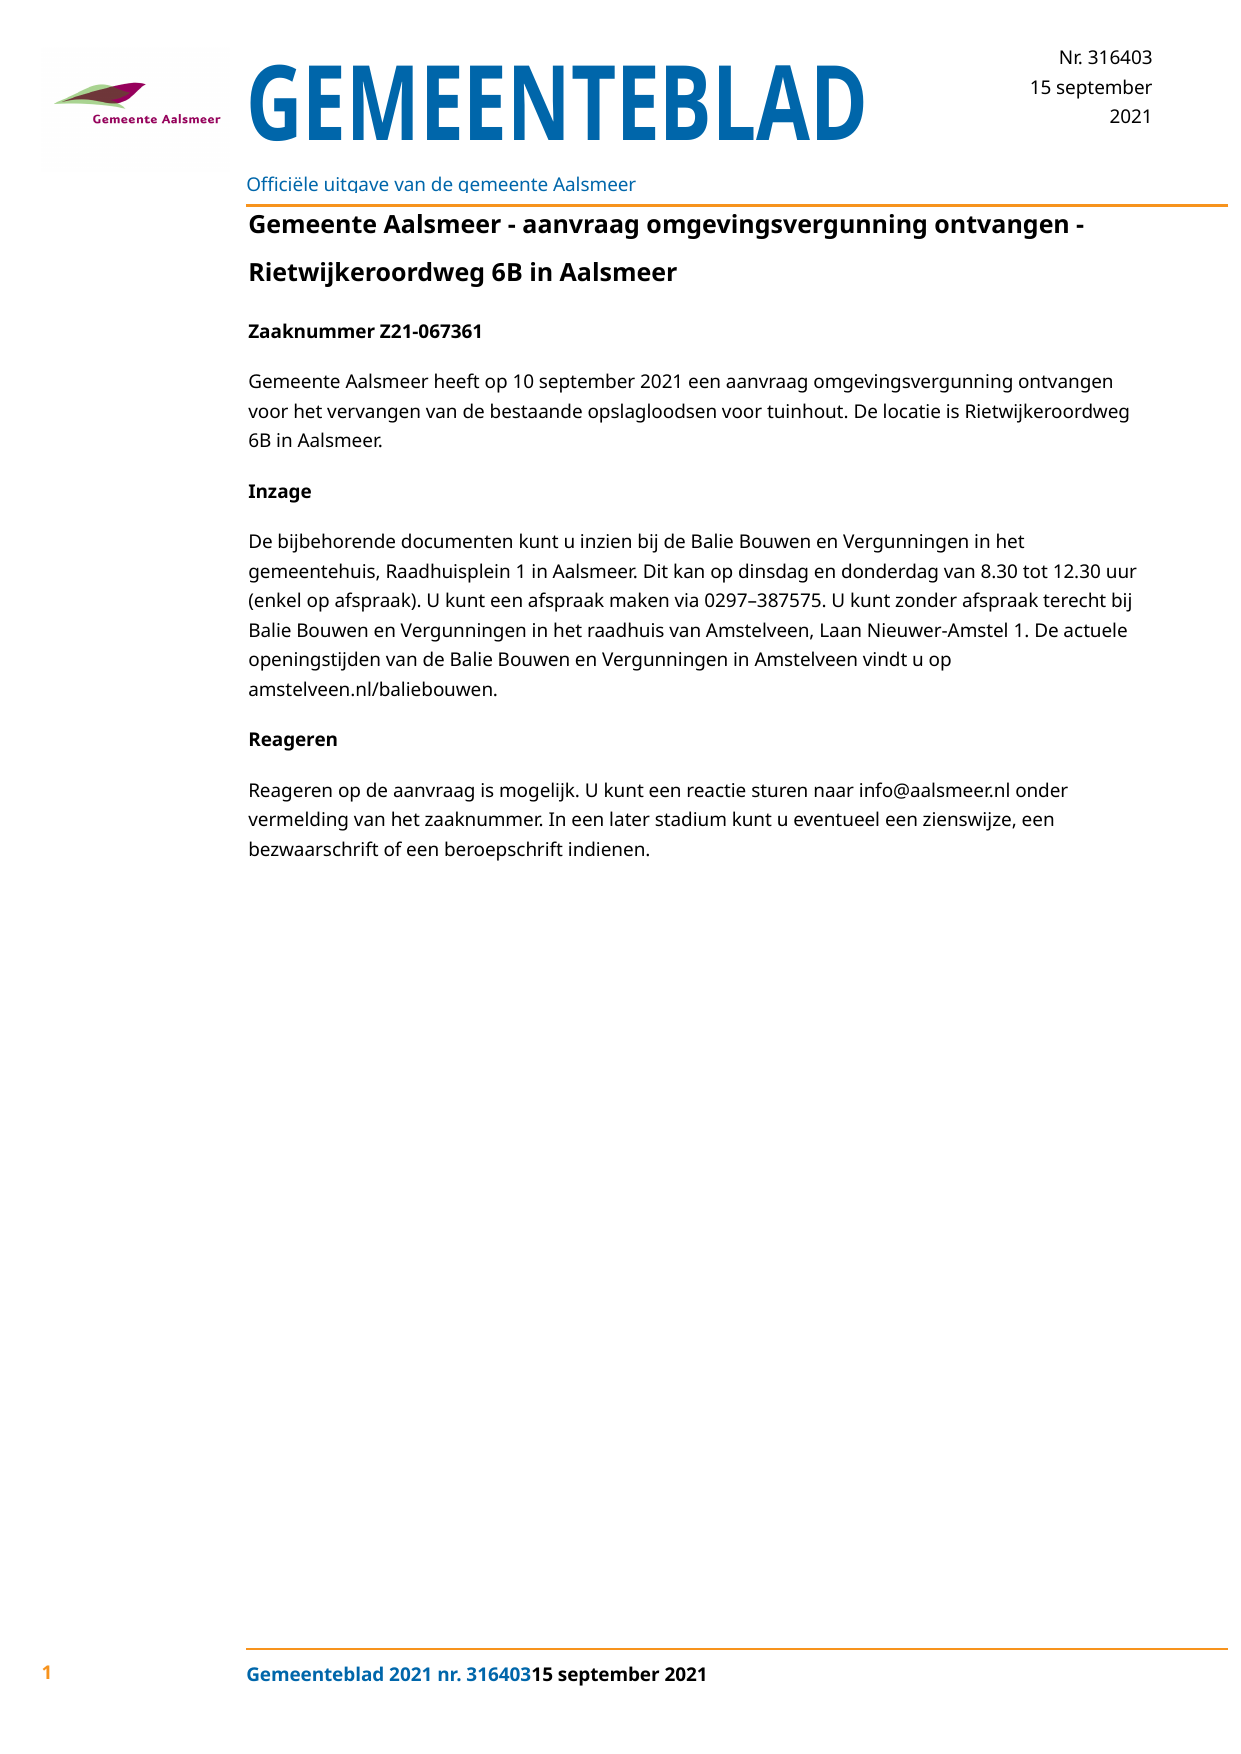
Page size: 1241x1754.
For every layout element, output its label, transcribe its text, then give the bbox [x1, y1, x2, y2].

text Reageren [248, 727, 1152, 752]
text Zaaknummer Z21-067361 [248, 318, 1152, 344]
picture [41, 47, 231, 172]
text De bijbehorende documenten kunt u inzien bij de Balie Bouwen en Vergunningen in het gemeentehuis, Raadhuisplein 1 in Aalsmeer. Dit kan op dinsdag en donderdag van 8.30 tot 12.30 uur (enkel op afspraak). U kunt een afspraak maken via 0297–387575. U kunt zonder afspraak terecht bij Balie Bouwen en Vergunningen in het raadhuis van Amstelveen, Laan Nieuwer-Amstel 1. De actuele openingstijden van de Balie Bouwen en Vergunningen in Amstelveen vindt u op amstelveen.nl/baliebouwen. [248, 528, 1152, 702]
text Reageren op de aanvraag is mogelijk. U kunt een reactie sturen naar info@aalsmeer.nl onder vermelding van het zaaknummer. In een later stadium kunt u eventueel een zienswijze, een bezwaarschrift of een beroepschrift indienen. [248, 777, 1152, 862]
text Gemeente Aalsmeer heeft op 10 september 2021 een aanvraag omgevingsvergunning ontvangen voor het vervangen van de bestaande opslagloodsen voor tuinhout. De locatie is Rietwijkeroordweg 6B in Aalsmeer. [248, 368, 1152, 453]
text Gemeente Aalsmeer - aanvraag omgevingsvergunning ontvangen - Rietwijkeroordweg 6B in Aalsmeer [248, 207, 1152, 288]
text Inzage [248, 478, 1152, 504]
